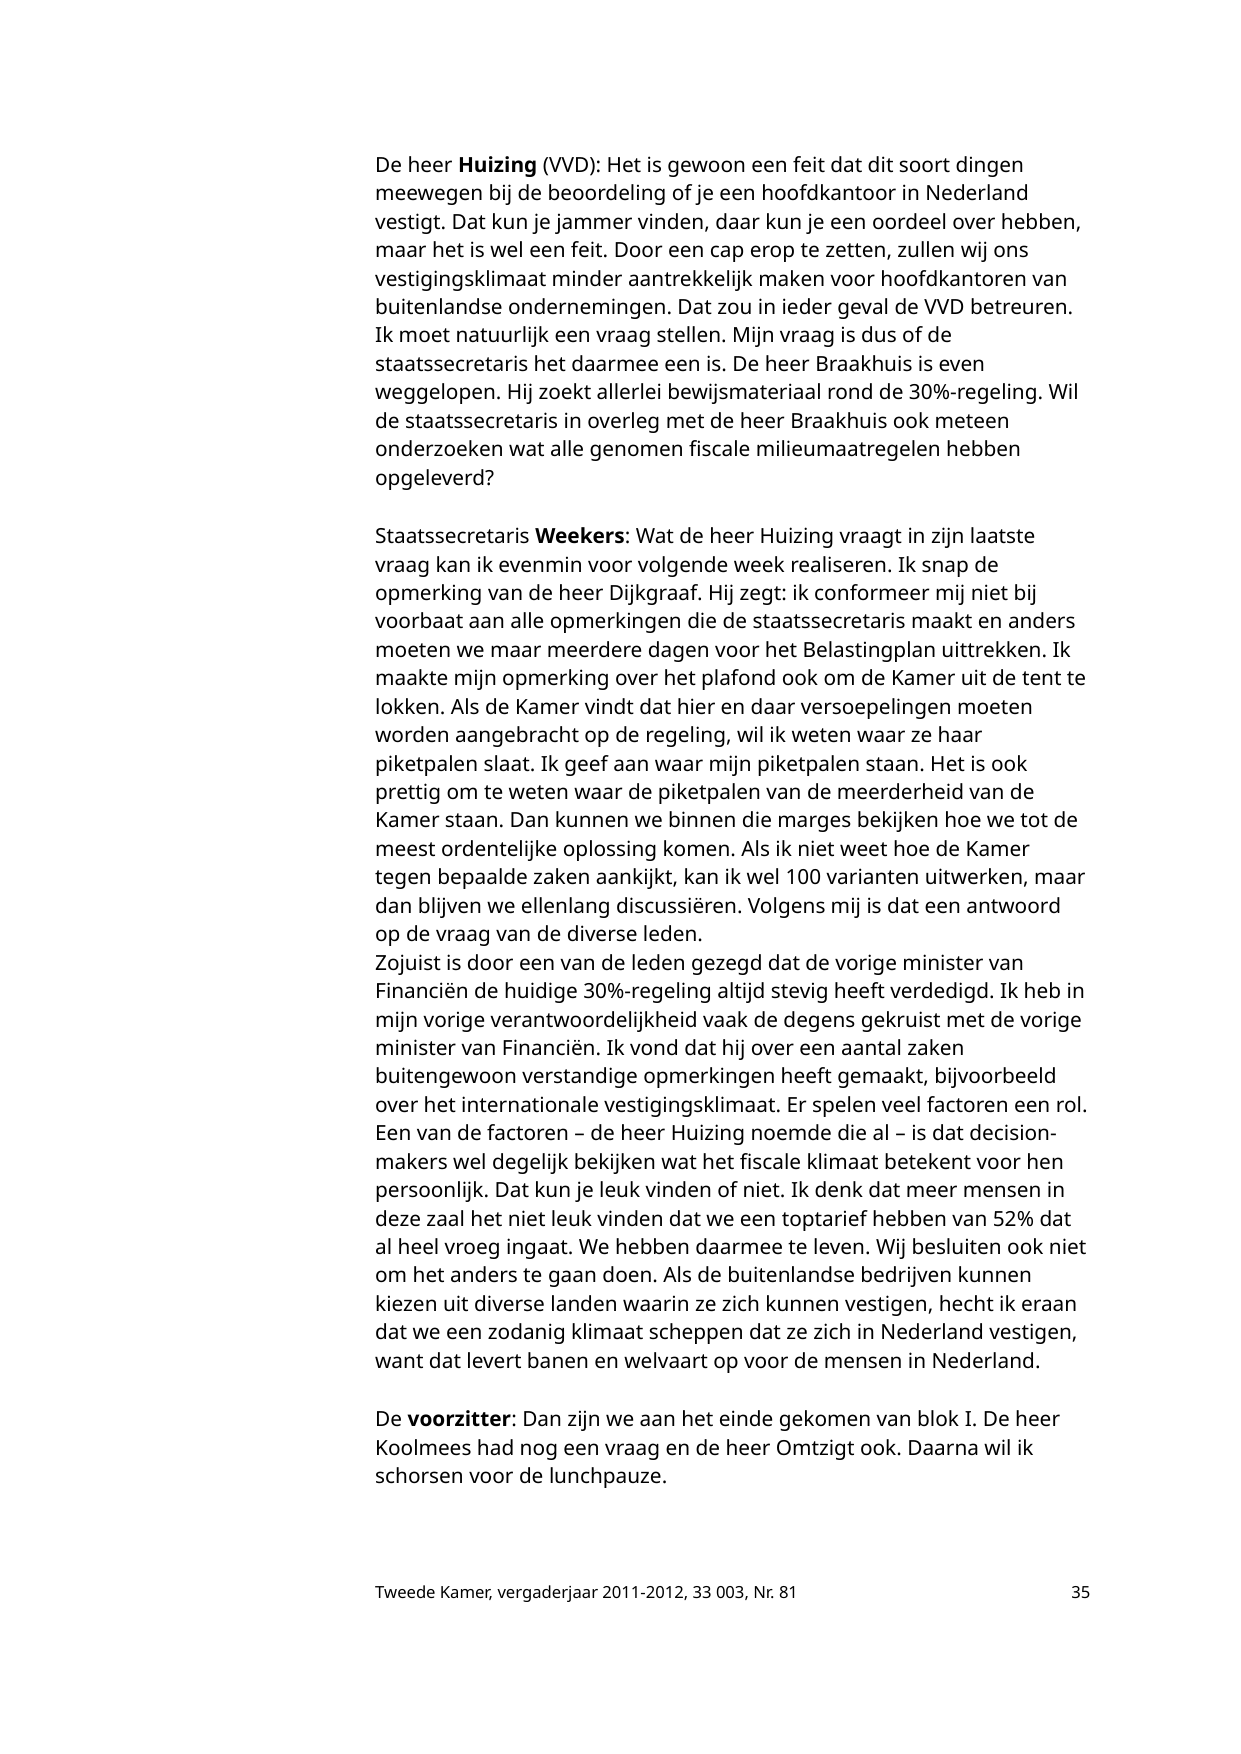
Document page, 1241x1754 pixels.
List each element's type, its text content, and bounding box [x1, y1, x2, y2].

text De voorzitter: Dan zijn we aan het einde gekomen van blok I. De heer Koolmees had nog een vraag en de heer Omtzigt ook. Daarna wil ik schorsen voor de lunchpauze. [375, 1404, 1090, 1490]
text Staatssecretaris Weekers: Wat de heer Huizing vraagt in zijn laatste vraag kan ik evenmin voor volgende week realiseren. Ik snap de opmerking van de heer Dijkgraaf. Hij zegt: ik conformeer mij niet bij voorbaat aan alle opmerkingen die de staatssecretaris maakt en anders moeten we maar meerdere dagen voor het Belastingplan uittrekken. Ik maakte mijn opmerking over het plafond ook om de Kamer uit de tent te lokken. Als de Kamer vindt dat hier en daar versoepelingen moeten worden aangebracht op de regeling, wil ik weten waar ze haar piketpalen slaat. Ik geef aan waar mijn piketpalen staan. Het is ook prettig om te weten waar de piketpalen van de meerderheid van de Kamer staan. Dan kunnen we binnen die marges bekijken hoe we tot de meest ordentelijke oplossing komen. Als ik niet weet hoe de Kamer tegen bepaalde zaken aankijkt, kan ik wel 100 varianten uitwerken, maar dan blijven we ellenlang discussiëren. Volgens mij is dat een antwoord op de vraag van de diverse leden. [375, 521, 1090, 948]
text Zojuist is door een van de leden gezegd dat de vorige minister van Financiën de huidige 30%-regeling altijd stevig heeft verdedigd. Ik heb in mijn vorige verantwoordelijkheid vaak de degens gekruist met de vorige minister van Financiën. Ik vond dat hij over een aantal zaken buitengewoon verstandige opmerkingen heeft gemaakt, bijvoorbeeld over het internationale vestigingsklimaat. Er spelen veel factoren een rol. Een van de factoren – de heer Huizing noemde die al – is dat decision-makers wel degelijk bekijken wat het fiscale klimaat betekent voor hen persoonlijk. Dat kun je leuk vinden of niet. Ik denk dat meer mensen in deze zaal het niet leuk vinden dat we een toptarief hebben van 52% dat al heel vroeg ingaat. We hebben daarmee te leven. Wij besluiten ook niet om het anders te gaan doen. Als de buitenlandse bedrijven kunnen kiezen uit diverse landen waarin ze zich kunnen vestigen, hecht ik eraan dat we een zodanig klimaat scheppen dat ze zich in Nederland vestigen, want dat levert banen en welvaart op voor de mensen in Nederland. [375, 948, 1090, 1374]
text De heer Huizing (VVD): Het is gewoon een feit dat dit soort dingen meewegen bij de beoordeling of je een hoofdkantoor in Nederland vestigt. Dat kun je jammer vinden, daar kun je een oordeel over hebben, maar het is wel een feit. Door een cap erop te zetten, zullen wij ons vestigingsklimaat minder aantrekkelijk maken voor hoofdkantoren van buitenlandse ondernemingen. Dat zou in ieder geval de VVD betreuren. Ik moet natuurlijk een vraag stellen. Mijn vraag is dus of de staatssecretaris het daarmee een is. De heer Braakhuis is even weggelopen. Hij zoekt allerlei bewijsmateriaal rond de 30%-regeling. Wil de staatssecretaris in overleg met de heer Braakhuis ook meteen onderzoeken wat alle genomen fiscale milieumaatregelen hebben opgeleverd? [375, 150, 1090, 491]
